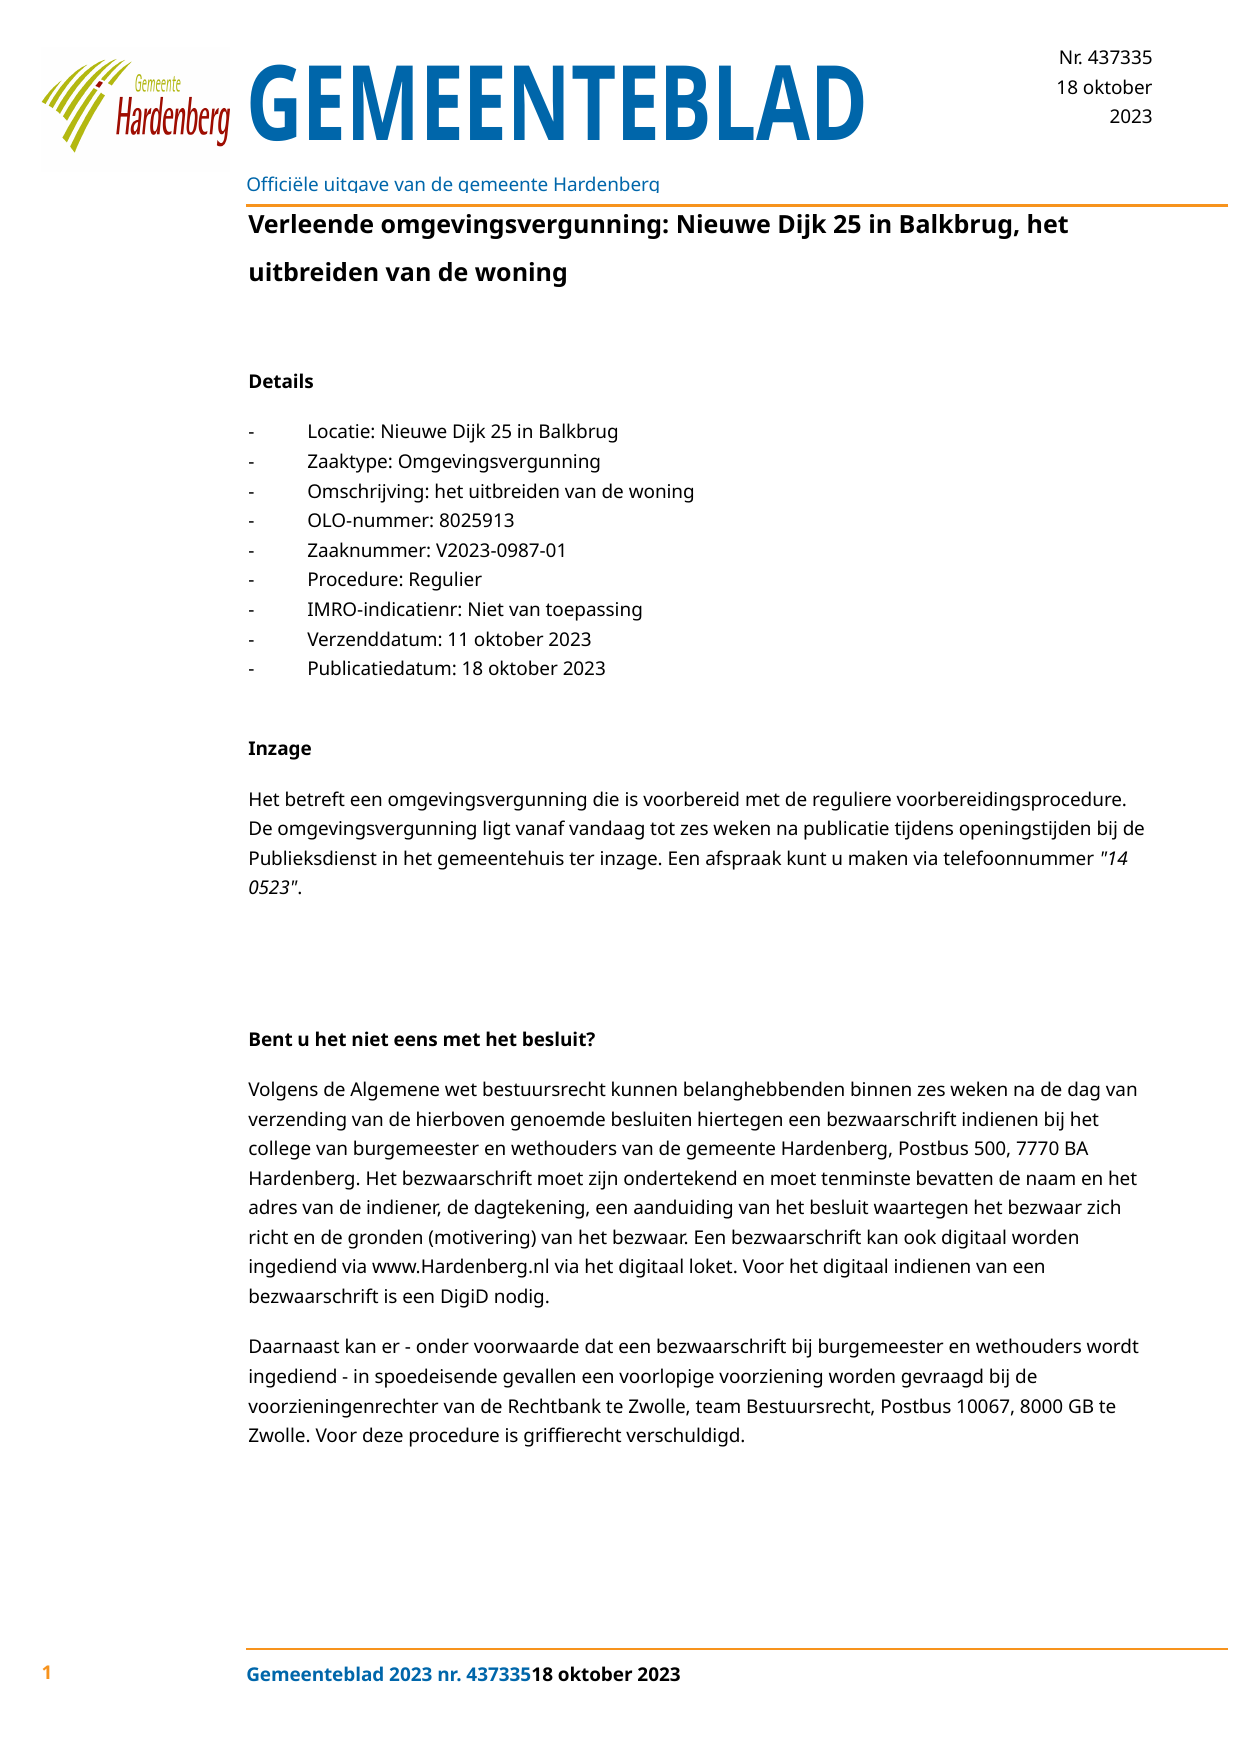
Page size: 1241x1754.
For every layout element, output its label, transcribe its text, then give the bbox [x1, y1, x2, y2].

text Verleende omgevingsvergunning: Nieuwe Dijk 25 in Balkbrug, het uitbreiden van de woning [248, 207, 1152, 288]
list Zaaktype: Omgevingsvergunning [248, 448, 1152, 474]
list Omschrijving: het uitbreiden van de woning [248, 478, 1152, 504]
list Publicatiedatum: 18 oktober 2023 [248, 655, 1152, 681]
text Volgens de Algemene wet bestuursrecht kunnen belanghebbenden binnen zes weken na de dag van verzending van de hierboven genoemde besluiten hiertegen een bezwaarschrift indienen bij het college van burgemeester en wethouders van de gemeente Hardenberg, Postbus 500, 7770 BA Hardenberg. Het bezwaarschrift moet zijn ondertekend en moet tenminste bevatten de naam en het adres van de indiener, de dagtekening, een aanduiding van het besluit waartegen het bezwaar zich richt en de gronden (motivering) van het bezwaar. Een bezwaarschrift kan ook digitaal worden ingediend via www.Hardenberg.nl via het digitaal loket. Voor het digitaal indienen van een bezwaarschrift is een DigiD nodig. [248, 1076, 1152, 1309]
list IMRO-indicatienr: Niet van toepassing [248, 596, 1152, 622]
list Procedure: Regulier [248, 567, 1152, 592]
text Details [248, 368, 1152, 394]
list Verzenddatum: 11 oktober 2023 [248, 626, 1152, 652]
text Bent u het niet eens met het besluit? [248, 1026, 1152, 1052]
list Zaaknummer: V2023-0987-01 [248, 537, 1152, 563]
picture [41, 47, 231, 172]
text Inzage [248, 735, 1152, 761]
list Locatie: Nieuwe Dijk 25 in Balkbrug [248, 419, 1152, 444]
text Het betreft een omgevingsvergunning die is voorbereid met de reguliere voorbereidingsprocedure. De omgevingsvergunning ligt vanaf vandaag tot zes weken na publicatie tijdens openingstijden bij de Publieksdienst in het gemeentehuis ter inzage. Een afspraak kunt u maken via telefoonnummer "14 0523". [248, 786, 1152, 900]
text Daarnaast kan er - onder voorwaarde dat een bezwaarschrift bij burgemeester en wethouders wordt ingediend - in spoedeisende gevallen een voorlopige voorziening worden gevraagd bij de voorzieningenrechter van de Rechtbank te Zwolle, team Bestuursrecht, Postbus 10067, 8000 GB te Zwolle. Voor deze procedure is griffierecht verschuldigd. [248, 1334, 1152, 1448]
list OLO-nummer: 8025913 [248, 507, 1152, 533]
